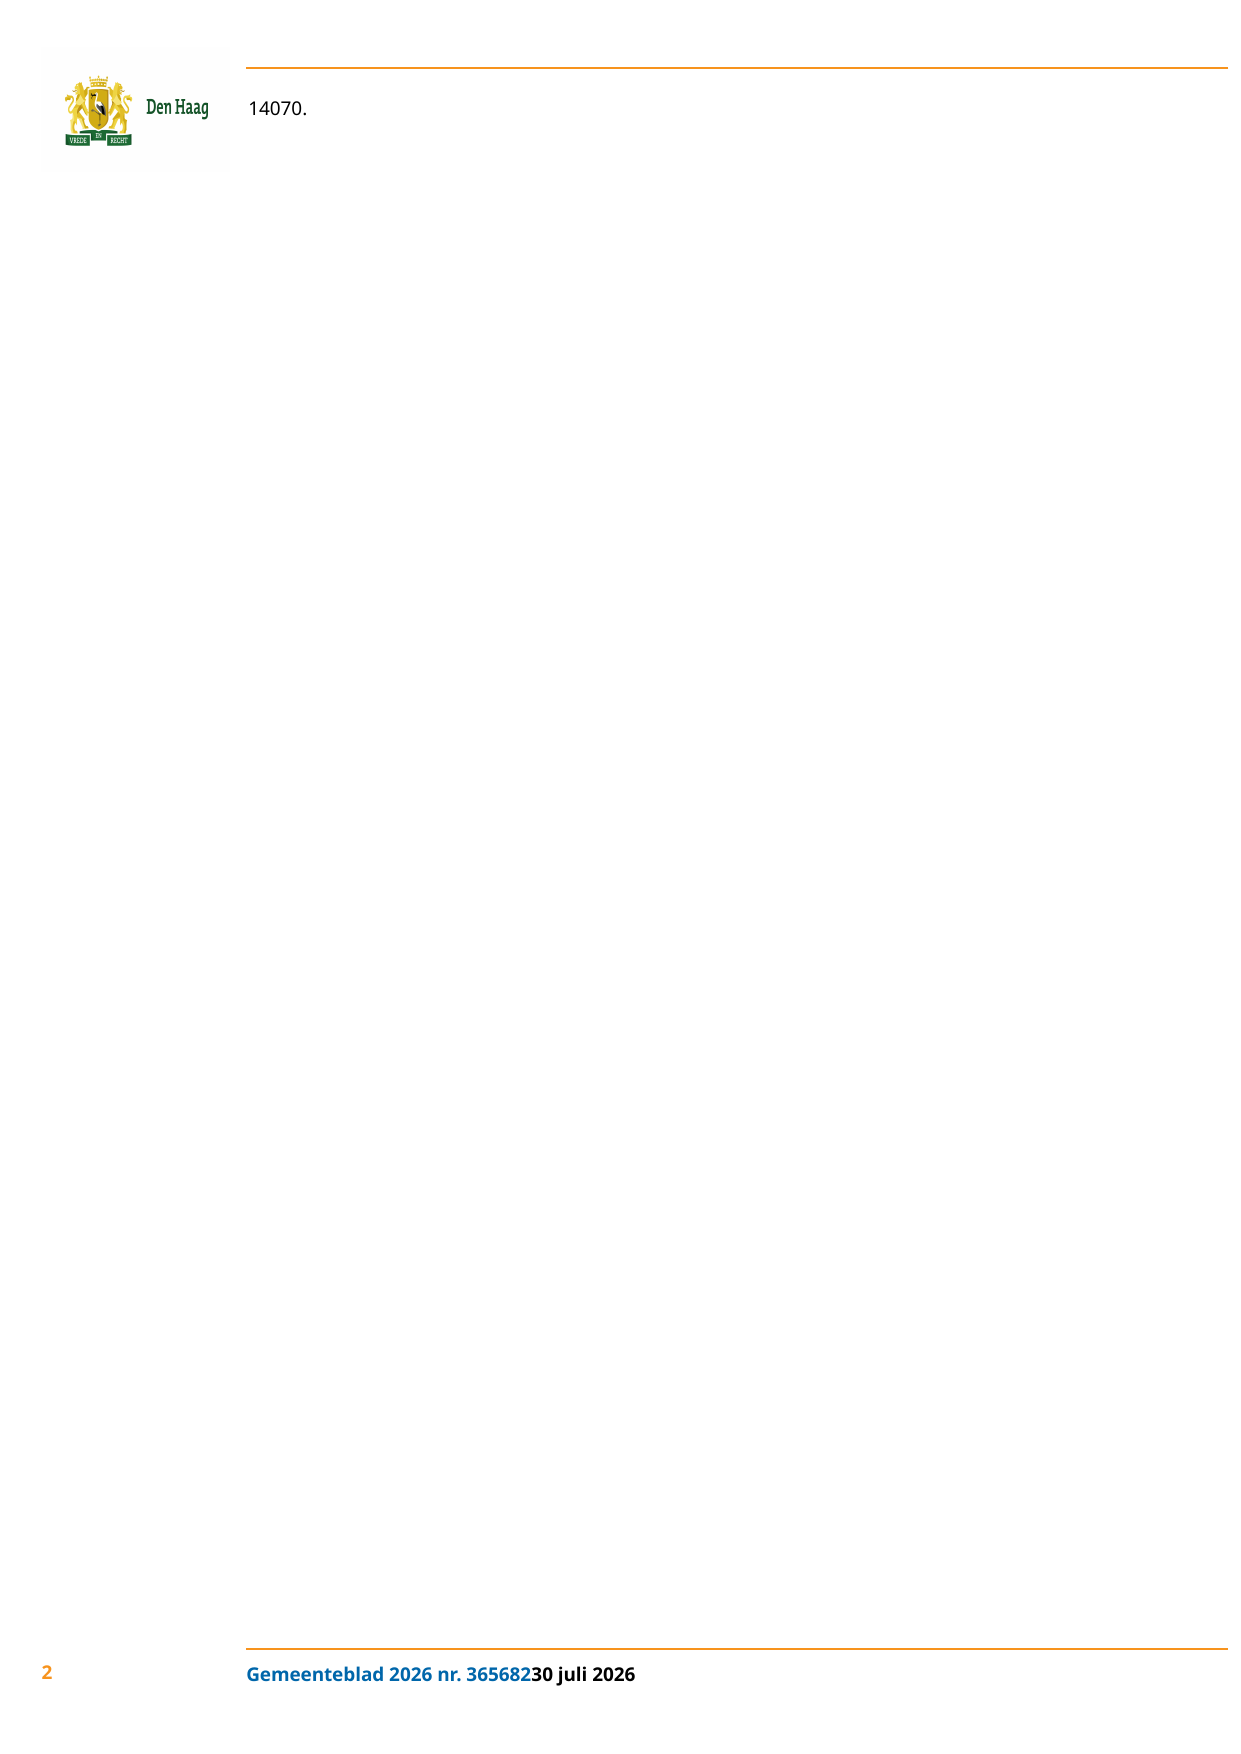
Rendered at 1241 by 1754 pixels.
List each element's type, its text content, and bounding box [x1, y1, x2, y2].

text 14070. [248, 95, 1152, 121]
picture [41, 47, 231, 172]
